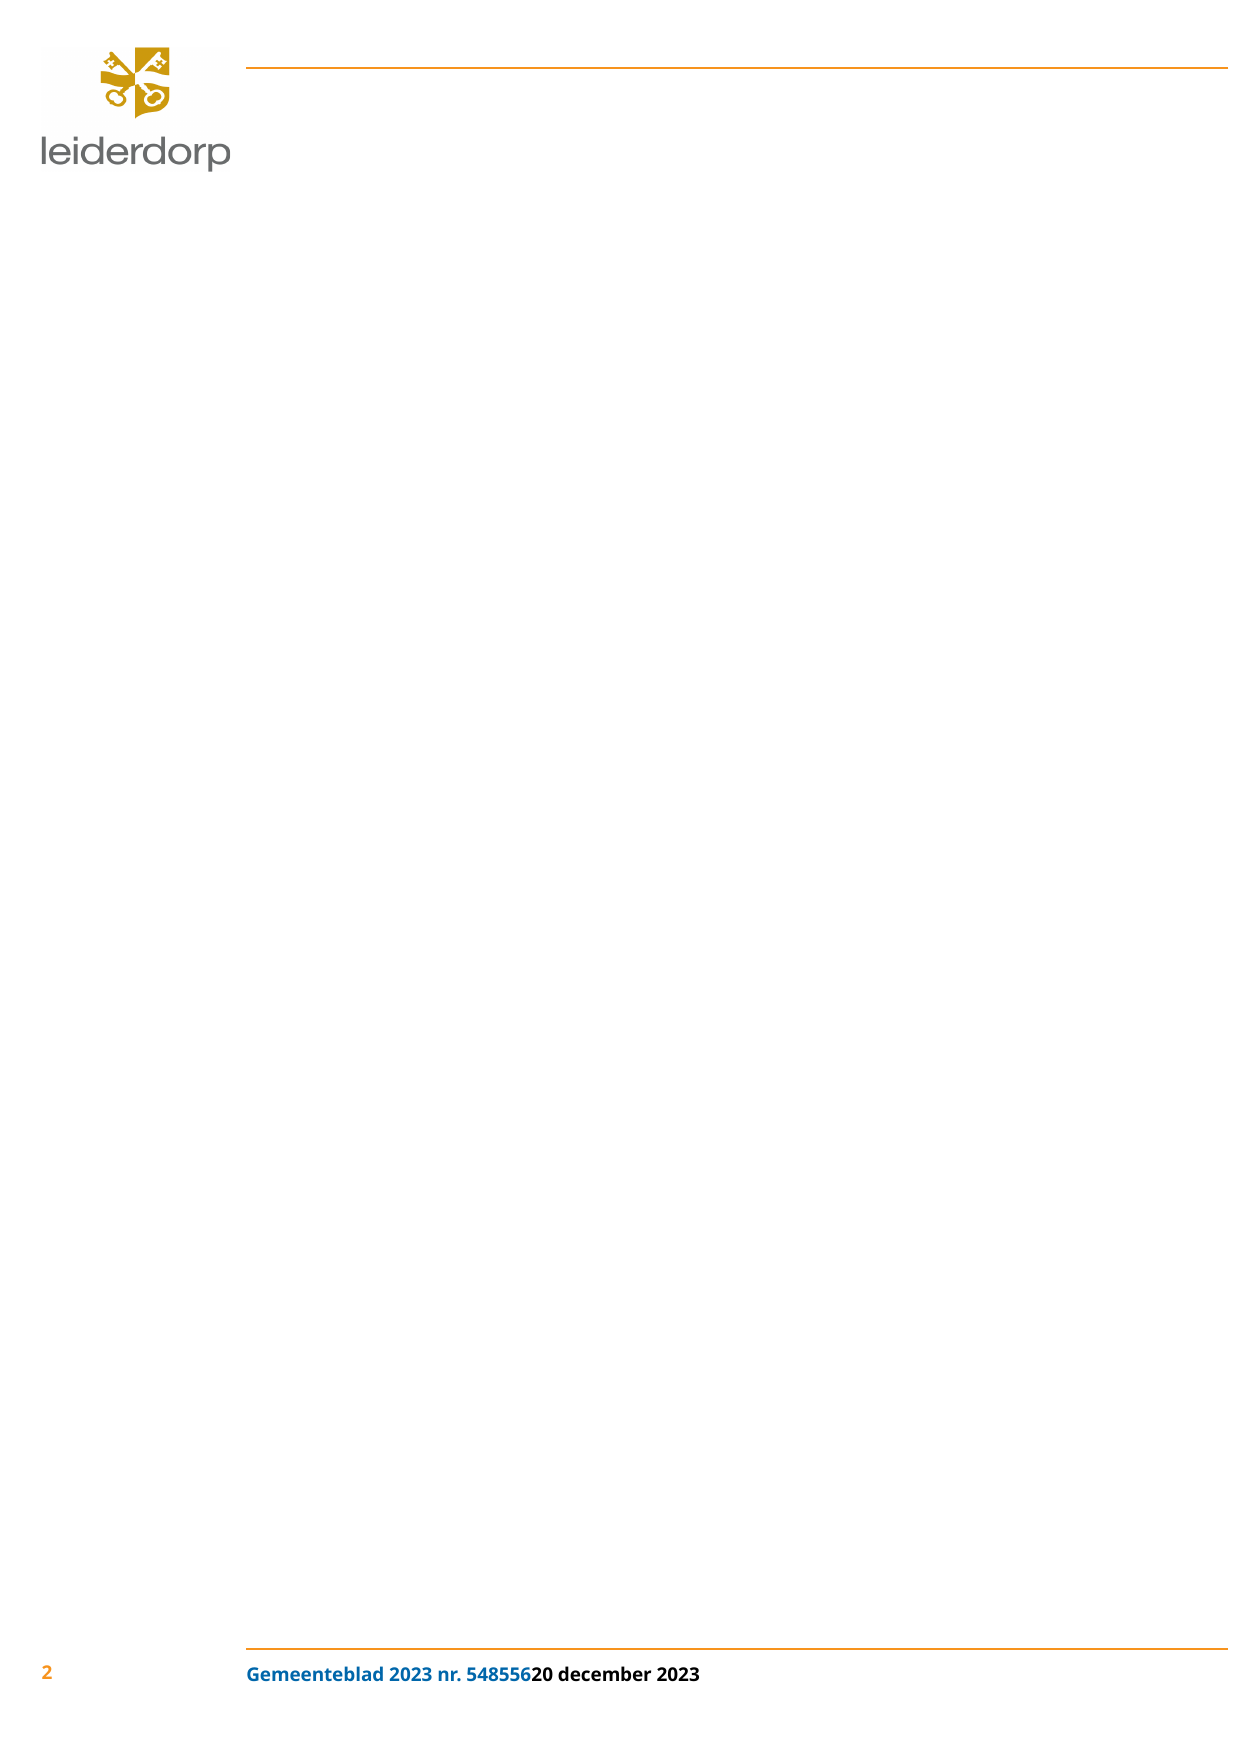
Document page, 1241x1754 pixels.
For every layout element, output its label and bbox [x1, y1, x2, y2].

picture [41, 47, 231, 172]
